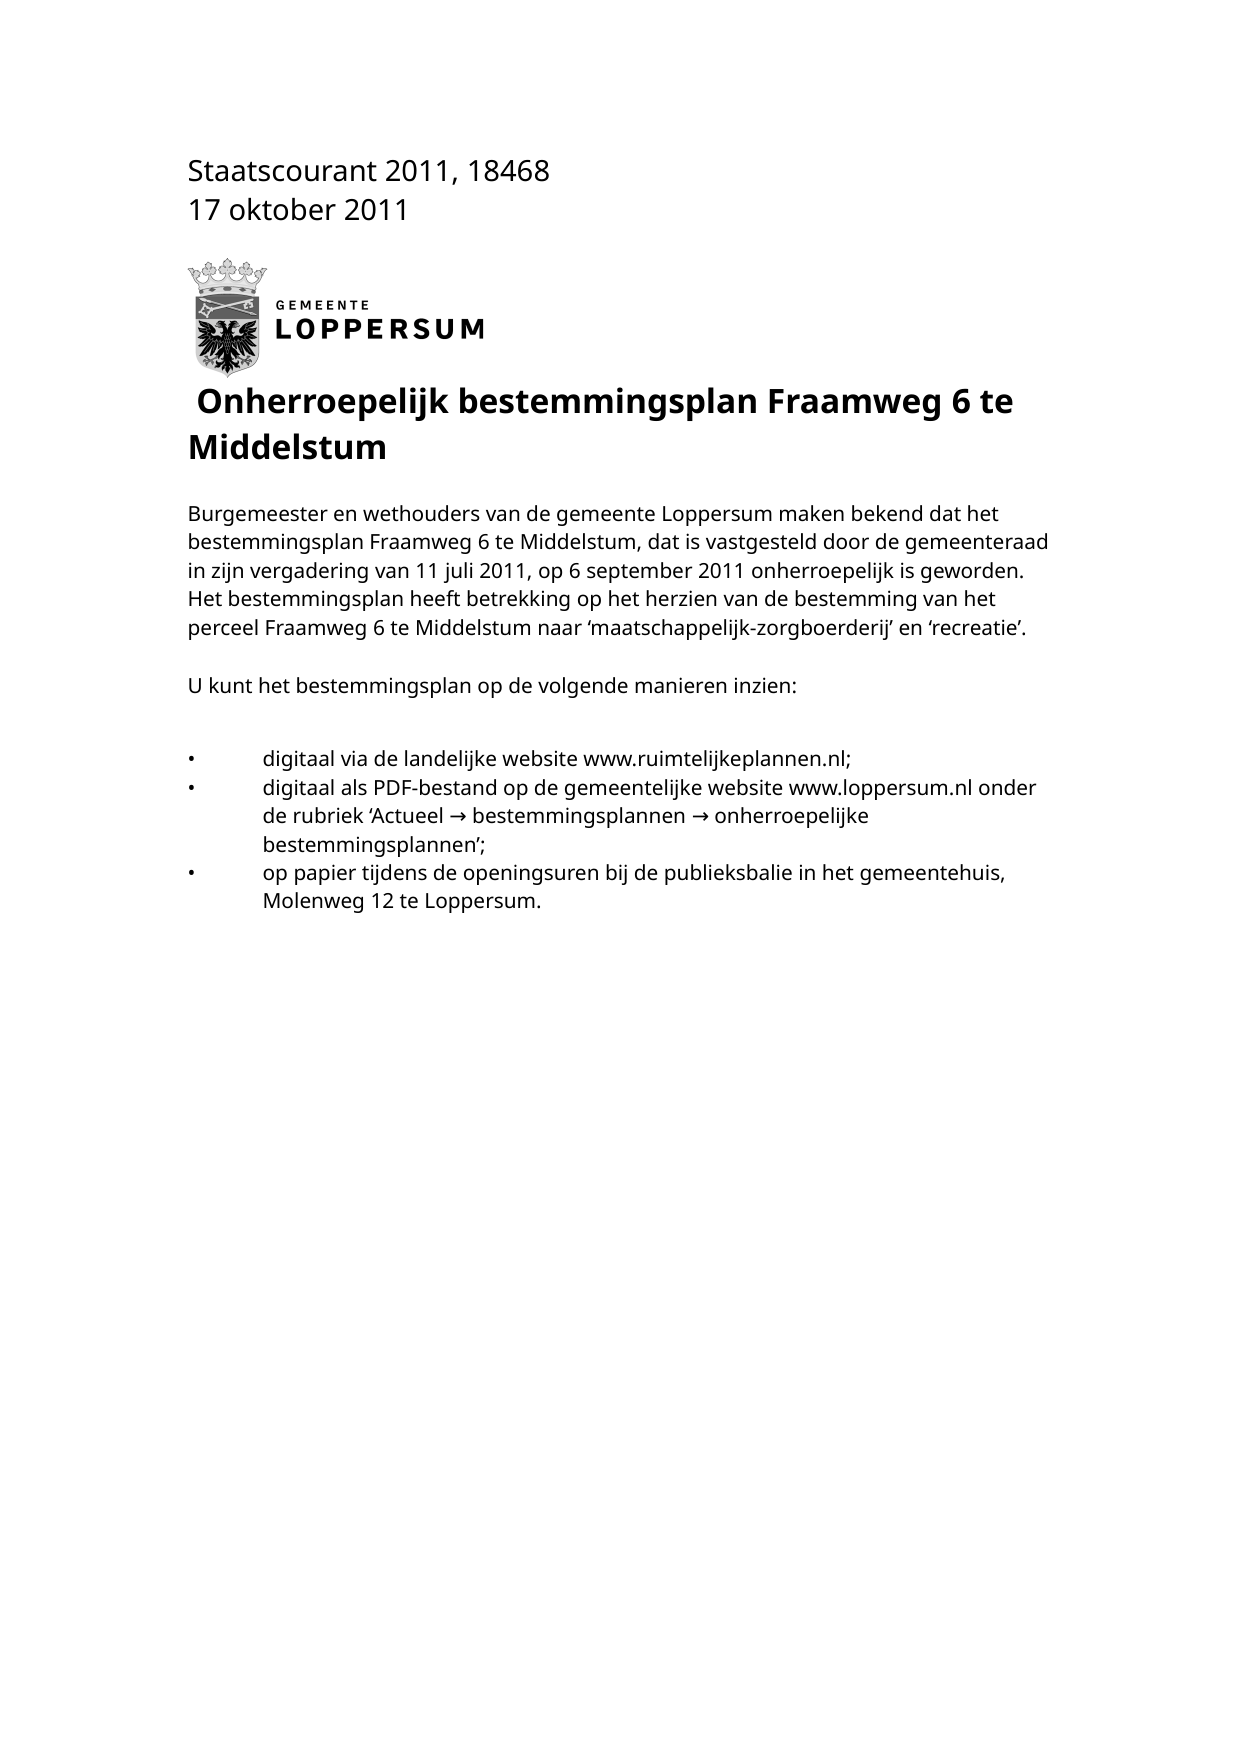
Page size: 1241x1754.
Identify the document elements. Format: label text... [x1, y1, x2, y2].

list digitaal via de landelijke website www.ruimtelijkeplannen.nl; [187, 744, 1053, 773]
list op papier tijdens de openingsuren bij de publieksbalie in het gemeentehuis, Molenweg 12 te Loppersum. [187, 858, 1053, 915]
picture [187, 258, 484, 378]
text U kunt het bestemmingsplan op de volgende manieren inzien: [187, 671, 1053, 699]
list digitaal als PDF-bestand op de gemeentelijke website www.loppersum.nl onder de rubriek ‘Actueel → bestemmingsplannen → onherroepelijke bestemmingsplannen’; [187, 773, 1053, 858]
text Burgemeester en wethouders van de gemeente Loppersum maken bekend dat het bestemmingsplan Fraamweg 6 te Middelstum, dat is vastgesteld door de gemeenteraad in zijn vergadering van 11 juli 2011, op 6 september 2011 onherroepelijk is geworden. Het bestemmingsplan heeft betrekking op het herzien van de bestemming van het perceel Fraamweg 6 te Middelstum naar ‘maatschappelijk-zorgboerderij’ en ‘recreatie’. [187, 499, 1053, 641]
text 17 oktober 2011 [187, 190, 1053, 229]
text Staatscourant 2011, 18468 [187, 150, 1053, 190]
subtitle Onherroepelijk bestemmingsplan Fraamweg 6 te Middelstum [187, 271, 1053, 469]
